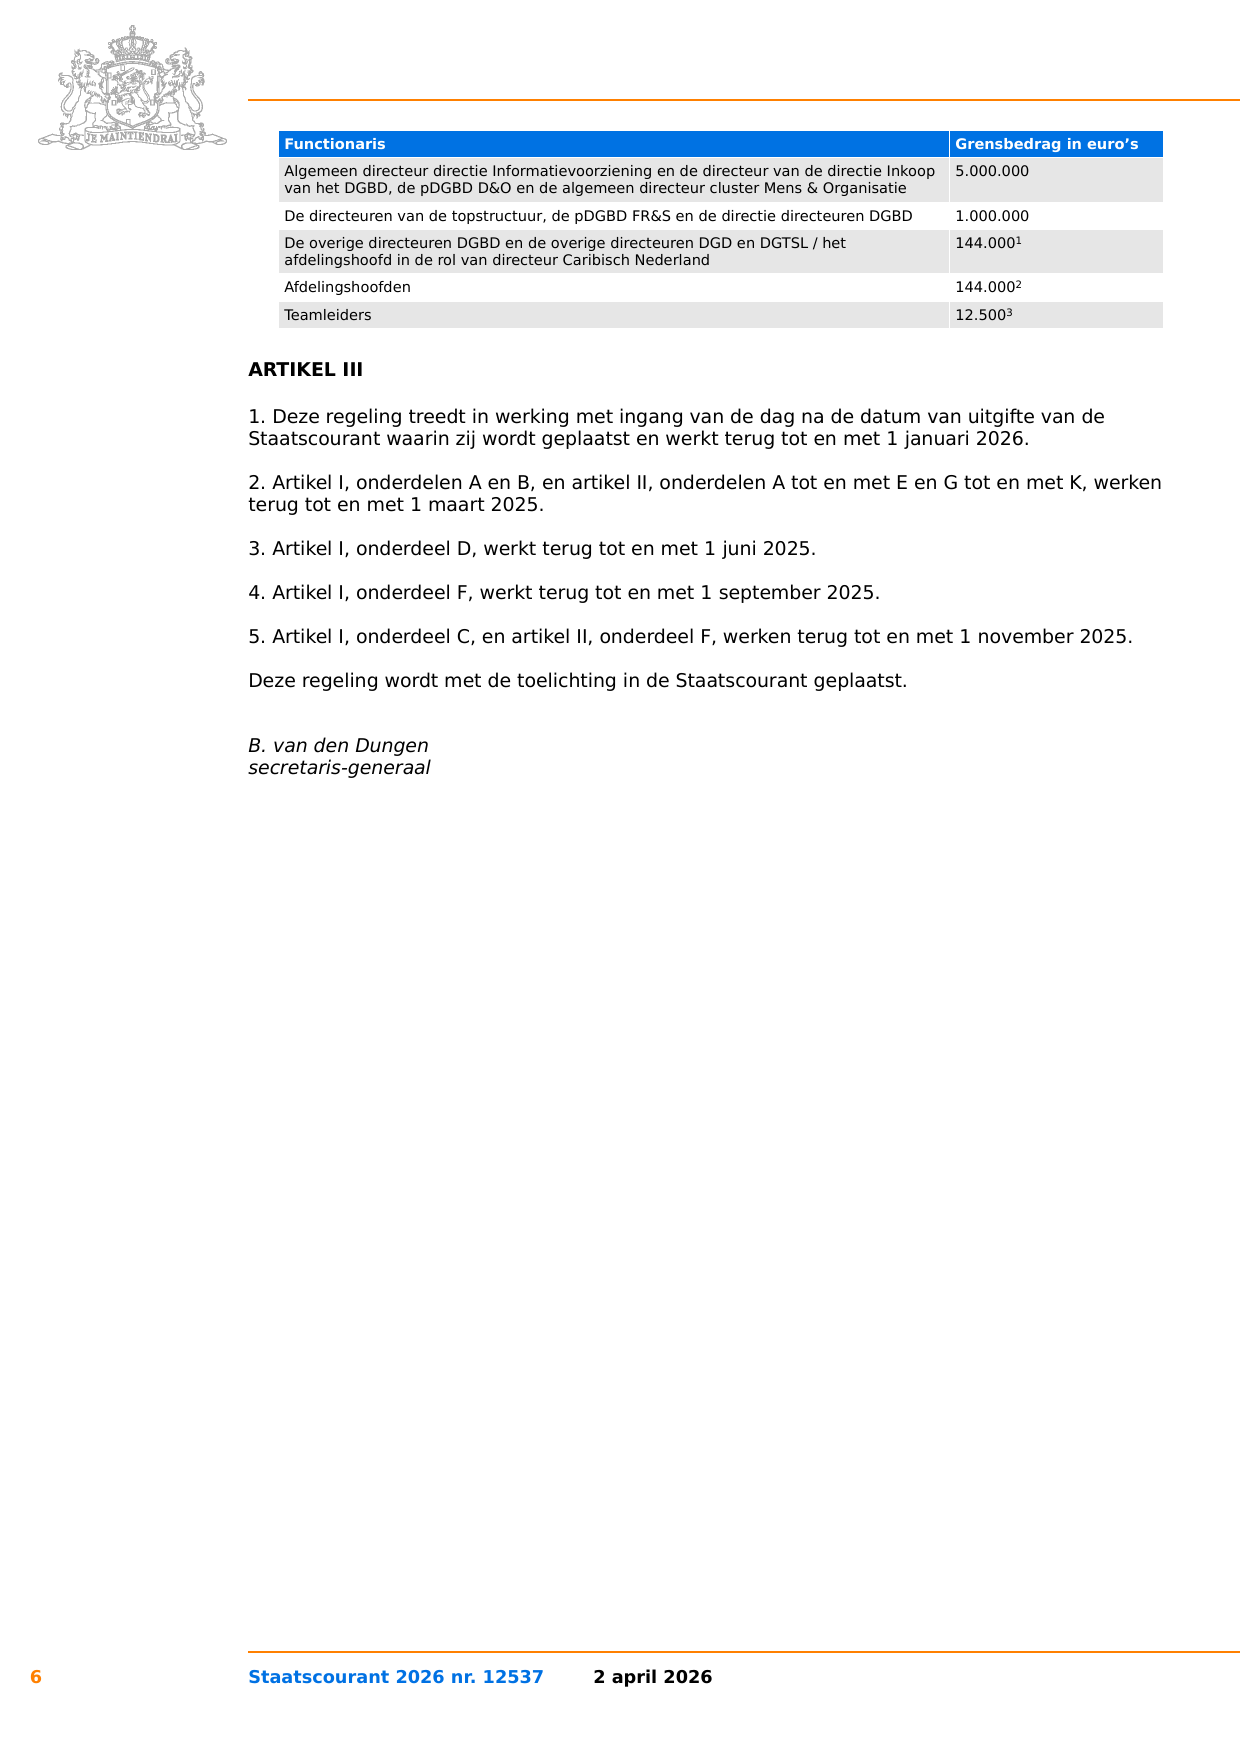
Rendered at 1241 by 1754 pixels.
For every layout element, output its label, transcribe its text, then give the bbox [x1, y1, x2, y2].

text Deze regeling wordt met de toelichting in de Staatscourant geplaatst. [248, 669, 1163, 691]
text 1. Deze regeling treedt in werking met ingang van de dag na de datum van uitgifte van de Staatscourant waarin zij wordt geplaatst en werkt terug tot en met 1 januari 2026. [248, 406, 1163, 450]
table_cell 144.0001 [950, 230, 1163, 273]
table_cell 144.0002 [950, 275, 1163, 301]
table_cell Algemeen directeur directie Informatievoorziening en de directeur van de directie Inkoop van het DGBD, de pDGBD D&O en de algemeen directeur cluster Mens & Organisatie [279, 158, 949, 202]
table_cell De directeuren van de topstructuur, de pDGBD FR&S en de directie directeuren DGBD [279, 203, 949, 229]
text 4. Artikel I, onderdeel F, werkt terug tot en met 1 september 2025. [248, 582, 1163, 604]
table_cell 5.000.000 [950, 158, 1163, 202]
text 5. Artikel I, onderdeel C, en artikel II, onderdeel F, werken terug tot en met 1 november 2025. [248, 626, 1163, 648]
table_cell Teamleiders [279, 302, 949, 328]
table_cell De overige directeuren DGBD en de overige directeuren DGD en DGTSL / het afdelingshoofd in de rol van directeur Caribisch Nederland [279, 230, 949, 273]
text 2. Artikel I, onderdelen A en B, en artikel II, onderdelen A tot en met E en G tot en met K, werken terug tot en met 1 maart 2025. [248, 472, 1163, 516]
text B. van den Dungen secretaris-generaal [248, 713, 1163, 779]
table_cell 1.000.000 [950, 203, 1163, 229]
table_header Functionaris [279, 131, 949, 157]
table_cell 12.5003 [950, 302, 1163, 328]
table_cell Afdelingshoofden [279, 275, 949, 301]
table_header Grensbedrag in euro’s [950, 131, 1163, 157]
text 3. Artikel I, onderdeel D, werkt terug tot en met 1 juni 2025. [248, 538, 1163, 560]
subtitle ARTIKEL III [248, 359, 1163, 381]
picture [38, 25, 227, 150]
